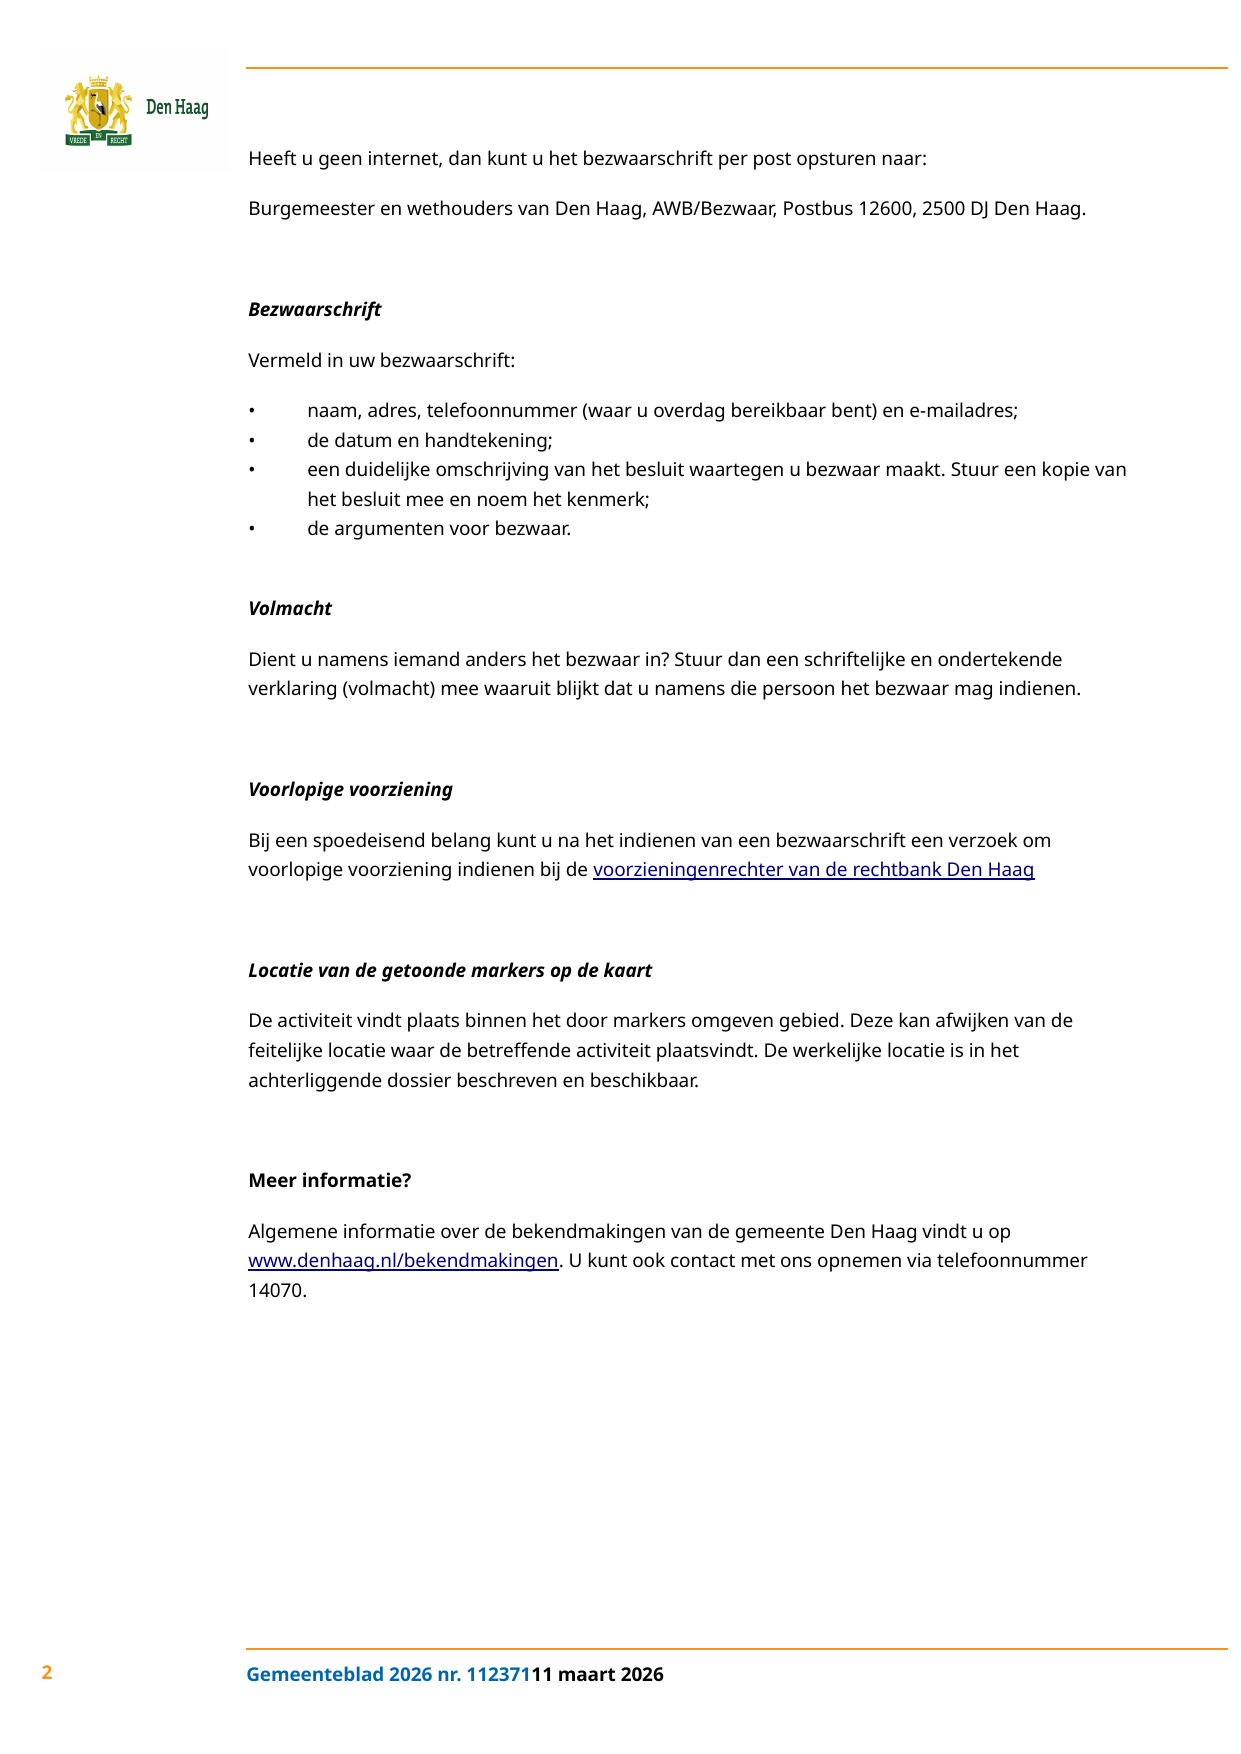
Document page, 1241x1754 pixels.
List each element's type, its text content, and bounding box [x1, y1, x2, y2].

text Bij een spoedeisend belang kunt u na het indienen van een bezwaarschrift een verzoek om voorlopige voorziening indienen bij de voorzieningenrechter van de rechtbank Den Haag [248, 827, 1152, 882]
text Burgemeester en wethouders van Den Haag, AWB/Bezwaar, Postbus 12600, 2500 DJ Den Haag. [248, 196, 1152, 221]
text Heeft u geen internet, dan kunt u het bezwaarschrift per post opsturen naar: [248, 145, 1152, 171]
picture [41, 47, 231, 172]
text Volmacht [248, 596, 1152, 621]
text Dient u namens iemand anders het bezwaar in? Stuur dan een schriftelijke en ondertekende verklaring (volmacht) mee waaruit blijkt dat u namens die persoon het bezwaar mag indienen. [248, 646, 1152, 701]
text Meer informatie? [248, 1168, 1152, 1193]
text Algemene informatie over de bekendmakingen van de gemeente Den Haag vindt u op www.denhaag.nl/bekendmakingen. U kunt ook contact met ons opnemen via telefoonnummer 14070. [248, 1218, 1152, 1303]
text De activiteit vindt plaats binnen het door markers omgeven gebied. Deze kan afwijken van de feitelijke locatie waar de betreffende activiteit plaatsvindt. De werkelijke locatie is in het achterliggende dossier beschreven en beschikbaar. [248, 1008, 1152, 1093]
list een duidelijke omschrijving van het besluit waartegen u bezwaar maakt. Stuur een kopie van het besluit mee en noem het kenmerk; [248, 456, 1152, 512]
list de argumenten voor bezwaar. [248, 516, 1152, 541]
text Locatie van de getoonde markers op de kaart [248, 957, 1152, 983]
text Vermeld in uw bezwaarschrift: [248, 347, 1152, 373]
list naam, adres, telefoonnummer (waar u overdag bereikbaar bent) en e-mailadres; [248, 397, 1152, 423]
text Bezwaarschrift [248, 296, 1152, 322]
list de datum en handtekening; [248, 427, 1152, 453]
text Voorlopige voorziening [248, 776, 1152, 802]
